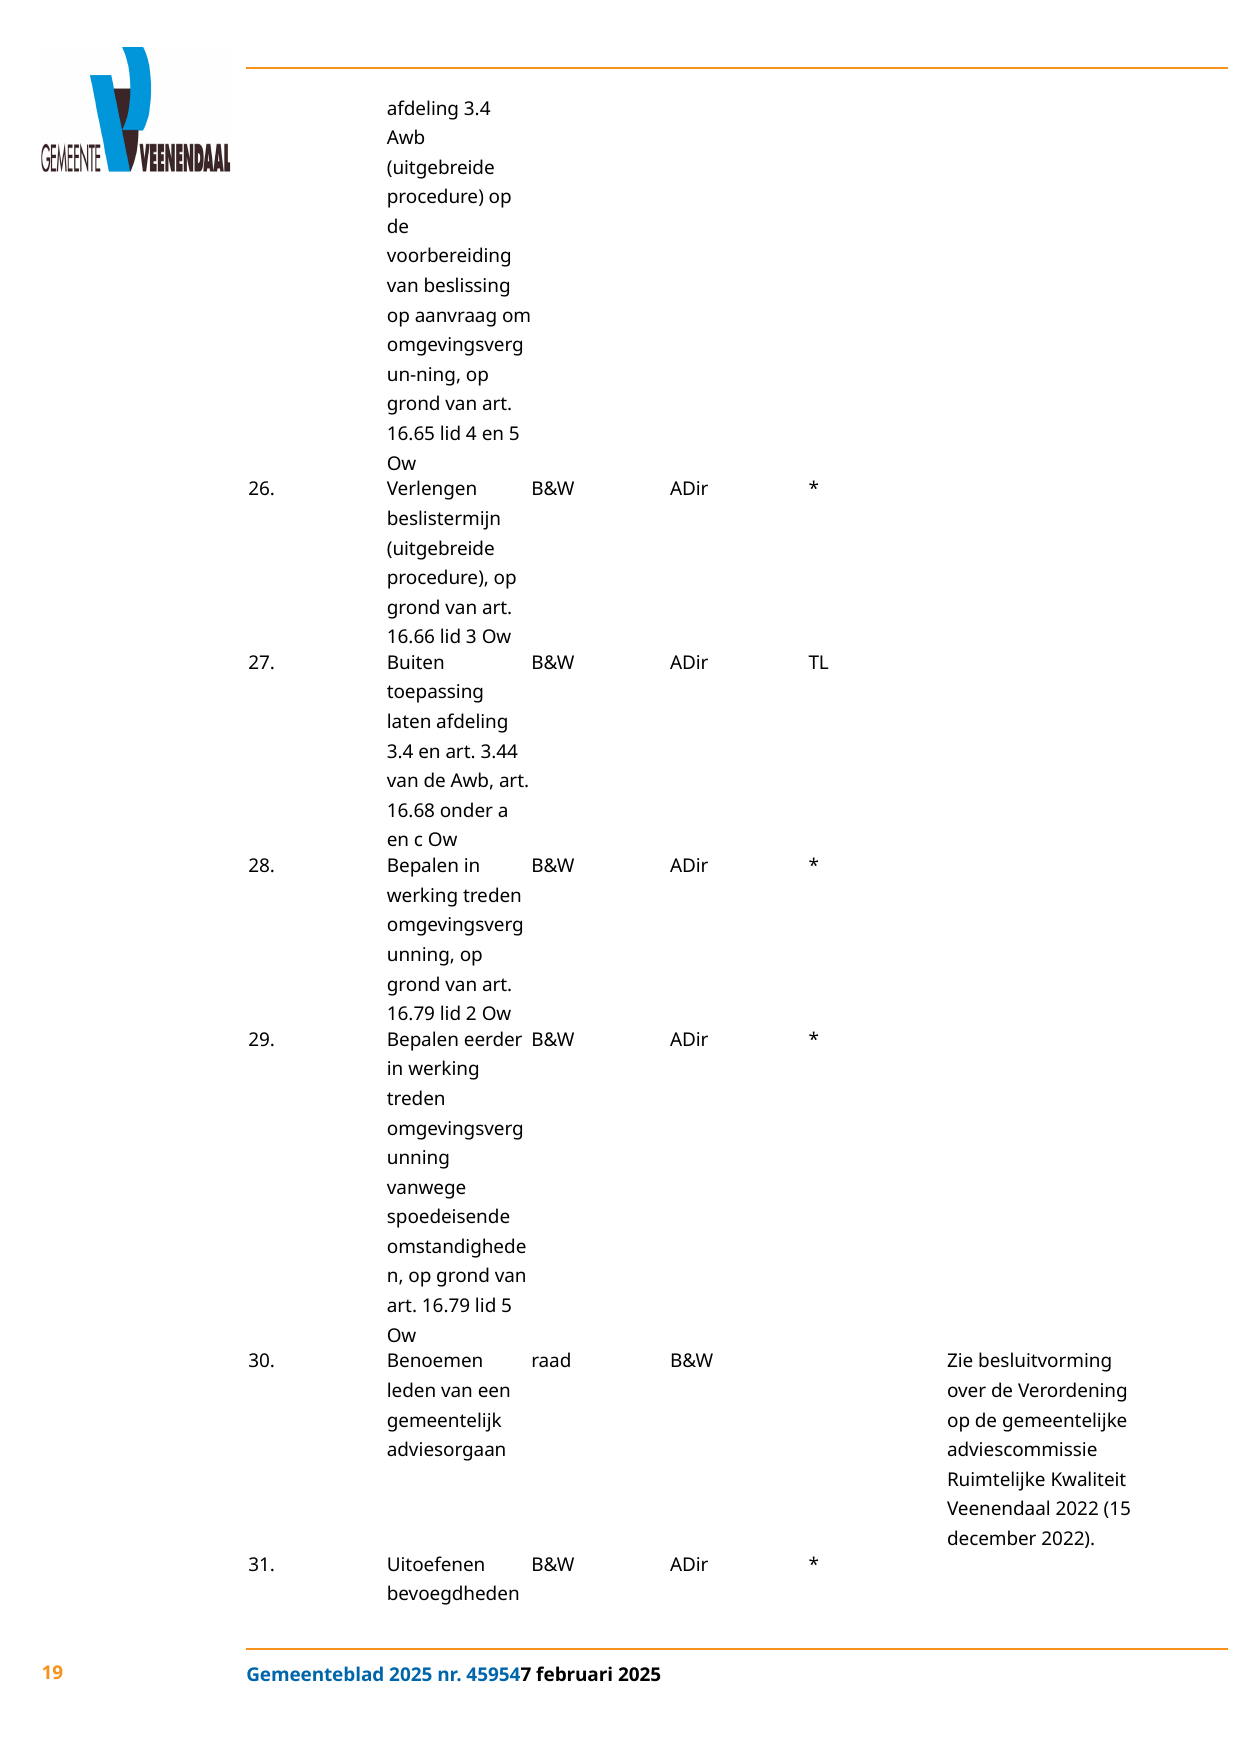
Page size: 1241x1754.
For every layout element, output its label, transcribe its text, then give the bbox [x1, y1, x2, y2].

table_cell * [808, 853, 947, 1026]
table_cell ADir [670, 649, 808, 852]
table_cell [947, 1551, 1152, 1606]
table_cell B&W [531, 649, 670, 852]
table_cell raad [531, 1348, 670, 1551]
table_cell 26. [248, 476, 387, 649]
table_cell * [808, 476, 947, 649]
table_cell Uitoefenen bevoegdheden [387, 1551, 531, 1606]
table_cell [947, 476, 1152, 649]
table_cell B&W [670, 1348, 808, 1551]
table_cell Buiten toepassing laten afdeling 3.4 en art. 3.44 van de Awb, art. 16.68 onder a en c Ow [387, 649, 531, 852]
table_cell B&W [531, 853, 670, 1026]
table_cell [947, 853, 1152, 1026]
table_cell TL [808, 649, 947, 852]
table_cell Bepalen in werking treden omgevingsvergunning, op grond van art. 16.79 lid 2 Ow [387, 853, 531, 1026]
table_cell * [808, 1551, 947, 1606]
table_cell Zie besluitvorming over de Verordening op de gemeentelijke adviescommissie Ruimtelijke Kwaliteit Veenendaal 2022 (15 december 2022). [947, 1348, 1152, 1551]
table_cell ADir [670, 1551, 808, 1606]
table_cell Benoemen leden van een gemeentelijk adviesorgaan [387, 1348, 531, 1551]
table_cell 27. [248, 649, 387, 852]
table_cell 30. [248, 1348, 387, 1551]
table_cell [947, 1026, 1152, 1348]
table_cell afdeling 3.4 Awb (uitgebreide procedure) op de voorbereiding van beslissing op aanvraag om omgevingsvergun-ning, op grond van art. 16.65 lid 4 en 5 Ow [387, 95, 531, 476]
table_cell [947, 95, 1152, 476]
table_cell [808, 1348, 947, 1551]
table_cell [531, 95, 670, 476]
table_cell B&W [531, 1551, 670, 1606]
table_cell [248, 95, 387, 476]
picture [41, 47, 130, 172]
table_cell 29. [248, 1026, 387, 1348]
table_cell Bepalen eerder in werking treden omgevingsvergunning vanwege spoedeisende omstandigheden, op grond van art. 16.79 lid 5 Ow [387, 1026, 531, 1348]
table_cell [670, 95, 808, 476]
table_cell 31. [248, 1551, 387, 1606]
table_cell ADir [670, 1026, 808, 1348]
picture [123, 47, 231, 172]
table_cell 28. [248, 853, 387, 1026]
table_cell Verlengen beslistermijn (uitgebreide procedure), op grond van art. 16.66 lid 3 Ow [387, 476, 531, 649]
table_cell * [808, 1026, 947, 1348]
table_cell [808, 95, 947, 476]
table_cell [947, 649, 1152, 852]
table_cell ADir [670, 476, 808, 649]
table_cell B&W [531, 476, 670, 649]
table_cell B&W [531, 1026, 670, 1348]
table_cell ADir [670, 853, 808, 1026]
